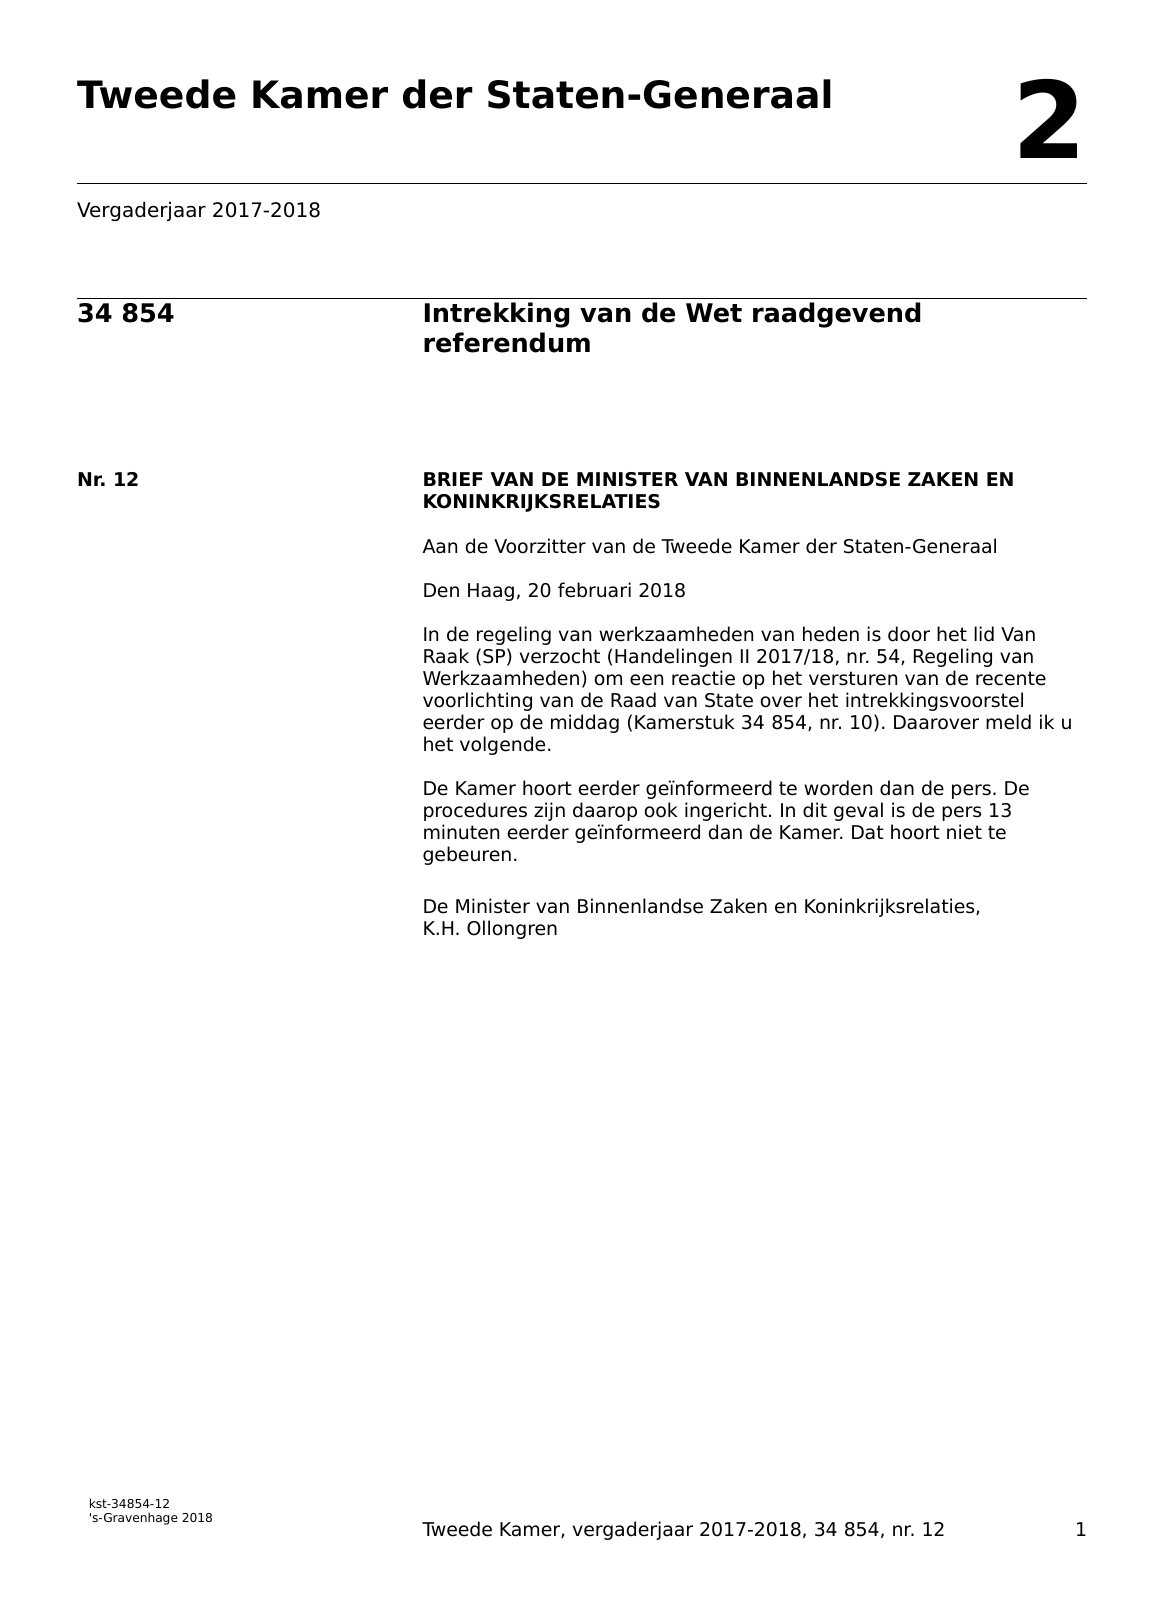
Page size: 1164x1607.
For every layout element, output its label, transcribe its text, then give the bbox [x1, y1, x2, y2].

text 's-Gravenhage 2018 [88, 1511, 323, 1525]
text Den Haag, 20 februari 2018 [422, 580, 1087, 602]
table_header Tweede Kamer der Staten-Generaal [77, 59, 886, 183]
text Aan de Voorzitter van de Tweede Kamer der Staten-Generaal [422, 536, 1087, 557]
text kst-34854-12 [88, 1497, 323, 1511]
table_cell Vergaderjaar 2017-2018 [77, 184, 1087, 298]
text In de regeling van werkzaamheden van heden is door het lid Van Raak (SP) verzocht (Handelingen II 2017/18, nr. 54, Regeling van Werkzaamheden) om een reactie op het versturen van de recente voorlichting van de Raad van State over het intrekkingsvoorstel eerder op de middag (Kamerstuk 34 854, nr. 10). Daarover meld ik u het volgende. [422, 624, 1087, 756]
text De Kamer hoort eerder geïnformeerd te worden dan de pers. De procedures zijn daarop ook ingericht. In dit geval is de pers 13 minuten eerder geïnformeerd dan de Kamer. Dat hoort niet te gebeuren. [422, 778, 1087, 866]
subtitle Nr. 12 BRIEF VAN DE MINISTER VAN BINNENLANDSE ZAKEN EN KONINKRIJKSRELATIES [77, 469, 1087, 513]
subtitle 34 854 Intrekking van de Wet raadgevend referendum [77, 299, 1087, 358]
table_header 2 [886, 59, 1087, 183]
text De Minister van Binnenlandse Zaken en Koninkrijksrelaties, K.H. Ollongren [422, 896, 1087, 940]
